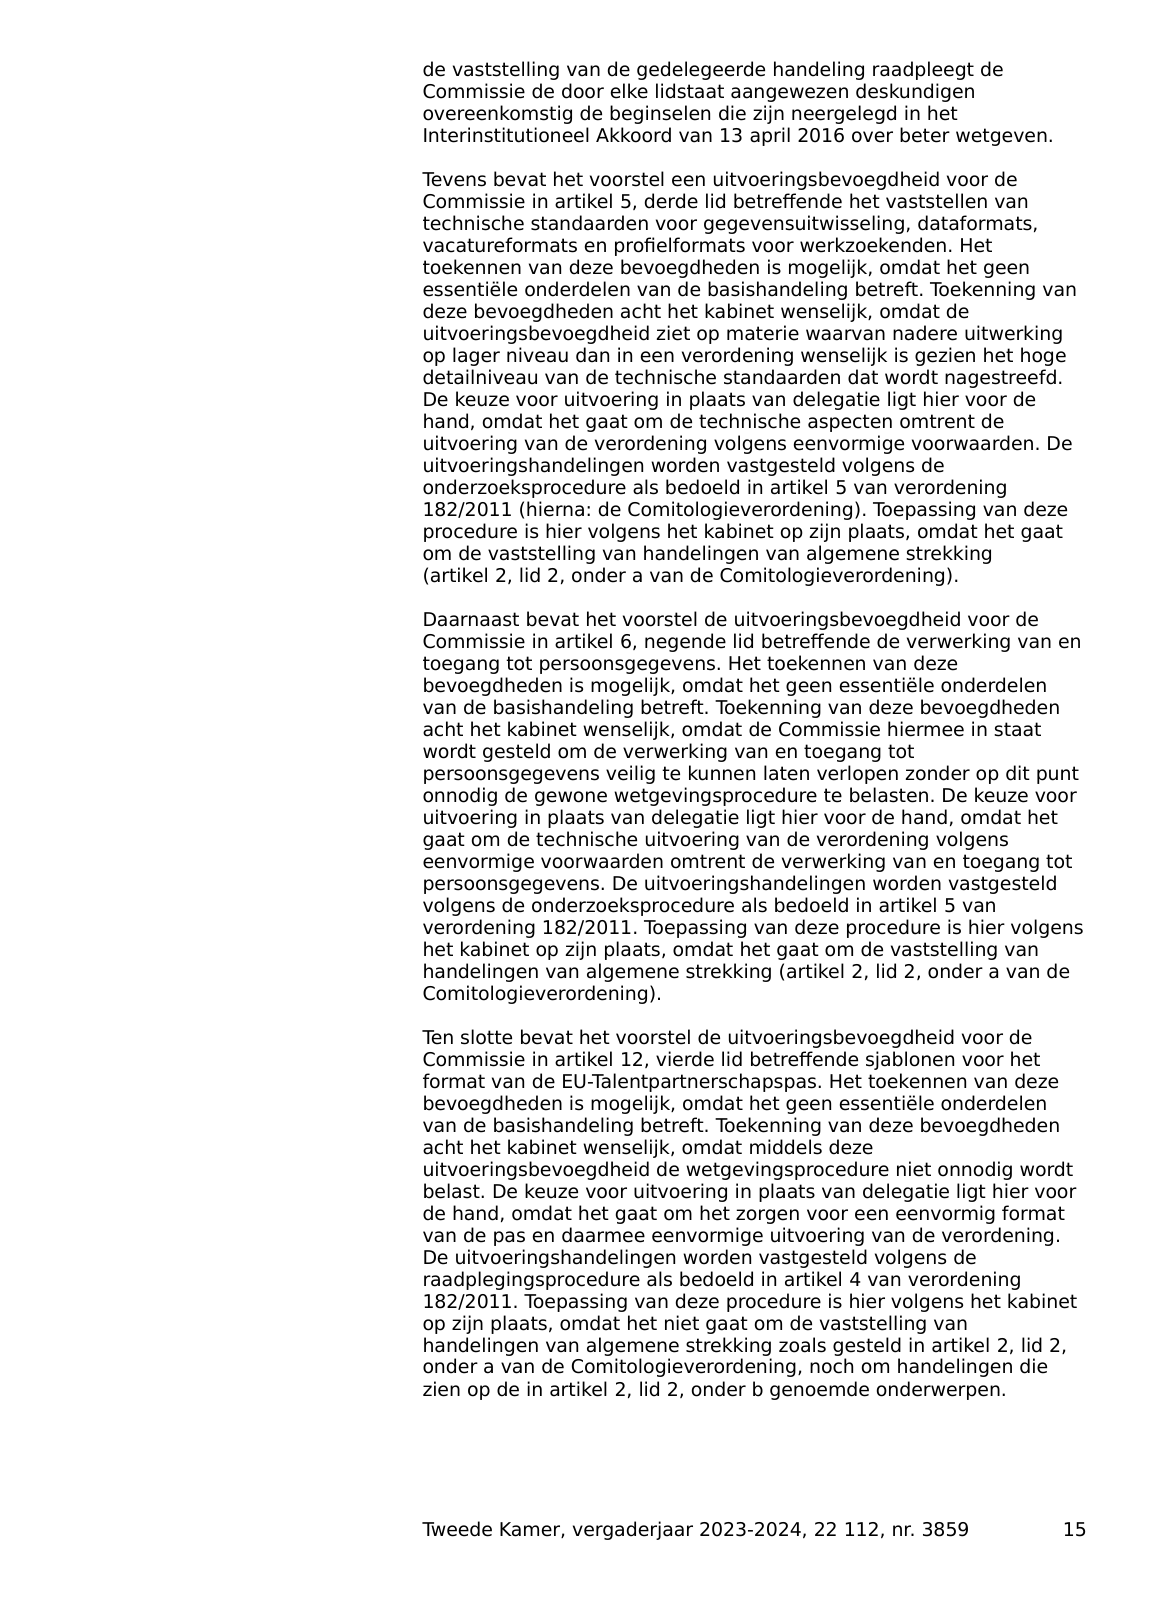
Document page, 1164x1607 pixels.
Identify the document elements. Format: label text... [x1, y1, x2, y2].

text Daarnaast bevat het voorstel de uitvoeringsbevoegdheid voor de Commissie in artikel 6, negende lid betreffende de verwerking van en toegang tot persoonsgegevens. Het toekennen van deze bevoegdheden is mogelijk, omdat het geen essentiële onderdelen van de basishandeling betreft. Toekenning van deze bevoegdheden acht het kabinet wenselijk, omdat de Commissie hiermee in staat wordt gesteld om de verwerking van en toegang tot persoonsgegevens veilig te kunnen laten verlopen zonder op dit punt onnodig de gewone wetgevingsprocedure te belasten. De keuze voor uitvoering in plaats van delegatie ligt hier voor de hand, omdat het gaat om de technische uitvoering van de verordening volgens eenvormige voorwaarden omtrent de verwerking van en toegang tot persoonsgegevens. De uitvoeringshandelingen worden vastgesteld volgens de onderzoeksprocedure als bedoeld in artikel 5 van verordening 182/2011. Toepassing van deze procedure is hier volgens het kabinet op zijn plaats, omdat het gaat om de vaststelling van handelingen van algemene strekking (artikel 2, lid 2, onder a van de Comitologieverordening). [422, 609, 1087, 1004]
text Ten slotte bevat het voorstel de uitvoeringsbevoegdheid voor de Commissie in artikel 12, vierde lid betreffende sjablonen voor het format van de EU-Talentpartnerschapspas. Het toekennen van deze bevoegdheden is mogelijk, omdat het geen essentiële onderdelen van de basishandeling betreft. Toekenning van deze bevoegdheden acht het kabinet wenselijk, omdat middels deze uitvoeringsbevoegdheid de wetgevingsprocedure niet onnodig wordt belast. De keuze voor uitvoering in plaats van delegatie ligt hier voor de hand, omdat het gaat om het zorgen voor een eenvormig format van de pas en daarmee eenvormige uitvoering van de verordening. De uitvoeringshandelingen worden vastgesteld volgens de raadplegingsprocedure als bedoeld in artikel 4 van verordening 182/2011. Toepassing van deze procedure is hier volgens het kabinet op zijn plaats, omdat het niet gaat om de vaststelling van handelingen van algemene strekking zoals gesteld in artikel 2, lid 2, onder a van de Comitologieverordening, noch om handelingen die zien op de in artikel 2, lid 2, onder b genoemde onderwerpen. [422, 1027, 1087, 1400]
text Tevens bevat het voorstel een uitvoeringsbevoegdheid voor de Commissie in artikel 5, derde lid betreffende het vaststellen van technische standaarden voor gegevensuitwisseling, dataformats, vacatureformats en profielformats voor werkzoekenden. Het toekennen van deze bevoegdheden is mogelijk, omdat het geen essentiële onderdelen van de basishandeling betreft. Toekenning van deze bevoegdheden acht het kabinet wenselijk, omdat de uitvoeringsbevoegdheid ziet op materie waarvan nadere uitwerking op lager niveau dan in een verordening wenselijk is gezien het hoge detailniveau van de technische standaarden dat wordt nagestreefd. De keuze voor uitvoering in plaats van delegatie ligt hier voor de hand, omdat het gaat om de technische aspecten omtrent de uitvoering van de verordening volgens eenvormige voorwaarden. De uitvoeringshandelingen worden vastgesteld volgens de onderzoeksprocedure als bedoeld in artikel 5 van verordening 182/2011 (hierna: de Comitologieverordening). Toepassing van deze procedure is hier volgens het kabinet op zijn plaats, omdat het gaat om de vaststelling van handelingen van algemene strekking (artikel 2, lid 2, onder a van de Comitologieverordening). [422, 169, 1087, 587]
text de vaststelling van de gedelegeerde handeling raadpleegt de Commissie de door elke lidstaat aangewezen deskundigen overeenkomstig de beginselen die zijn neergelegd in het Interinstitutioneel Akkoord van 13 april 2016 over beter wetgeven. [422, 59, 1087, 147]
